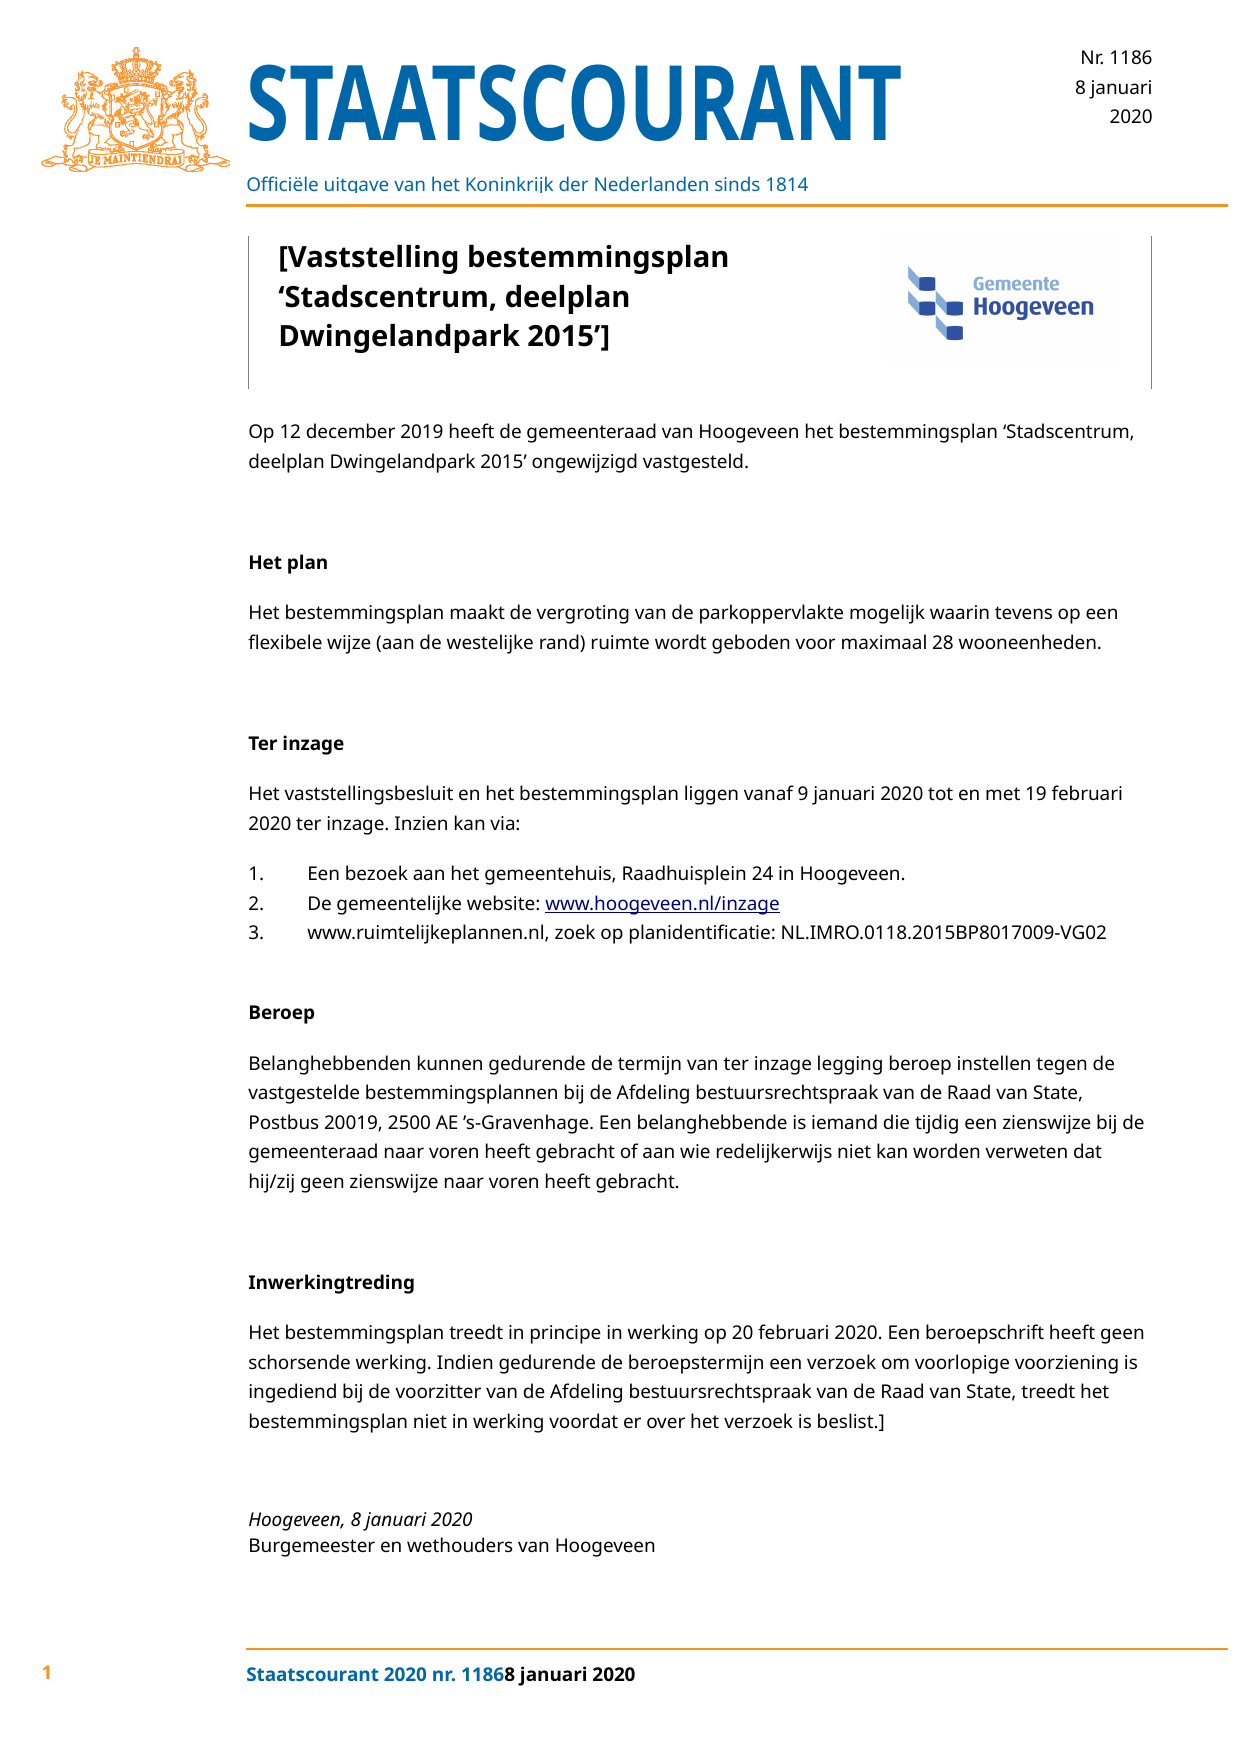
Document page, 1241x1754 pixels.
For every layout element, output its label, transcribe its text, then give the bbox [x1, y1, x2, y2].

list www.ruimtelijkeplannen.nl, zoek op planidentificatie: NL.IMRO.0118.2015BP8017009-VG02 [248, 919, 1152, 945]
text Inwerkingtreding [248, 1269, 1152, 1294]
text Burgemeester en wethouders van Hoogeveen [248, 1532, 1152, 1558]
text Beroep [248, 999, 1152, 1025]
text Het bestemmingsplan treedt in principe in werking op 20 februari 2020. Een beroepschrift heeft geen schorsende werking. Indien gedurende de beroepstermijn een verzoek om voorlopige voorziening is ingediend bij de voorzitter van de Afdeling bestuursrechtspraak van de Raad van State, treedt het bestemmingsplan niet in werking voordat er over het verzoek is beslist.] [248, 1319, 1152, 1434]
text Op 12 december 2019 heeft de gemeenteraad van Hoogeveen het bestemmingsplan ‘Stadscentrum, deelplan Dwingelandpark 2015’ ongewijzigd vastgesteld. [248, 418, 1152, 474]
text Hoogeveen, 8 januari 2020 [248, 1506, 1152, 1532]
table_header [Vaststelling bestemmingsplan ‘Stadscentrum, deelplan Dwingelandpark 2015’] [249, 236, 850, 389]
text Het vaststellingsbesluit en het bestemmingsplan liggen vanaf 9 januari 2020 tot en met 19 februari 2020 ter inzage. Inzien kan via: [248, 780, 1152, 835]
table_header [850, 236, 1151, 389]
list De gemeentelijke website: www.hoogeveen.nl/inzage [248, 890, 1152, 915]
text Het plan [248, 549, 1152, 574]
picture [41, 47, 231, 172]
text Het bestemmingsplan maakt de vergroting van de parkoppervlakte mogelijk waarin tevens op een flexibele wijze (aan de westelijke rand) ruimte wordt geboden voor maximaal 28 wooneenheden. [248, 599, 1152, 654]
text Belanghebbenden kunnen gedurende de termijn van ter inzage legging beroep instellen tegen de vastgestelde bestemmingsplannen bij de Afdeling bestuursrechtspraak van de Raad van State, Postbus 20019, 2500 AE ’s-Gravenhage. Een belanghebbende is iemand die tijdig een zienswijze bij de gemeenteraad naar voren heeft gebracht of aan wie redelijkerwijs niet kan worden verweten dat hij/zij geen zienswijze naar voren heeft gebracht. [248, 1050, 1152, 1194]
text Ter inzage [248, 730, 1152, 755]
list Een bezoek aan het gemeentehuis, Raadhuisplein 24 in Hoogeveen. [248, 860, 1152, 886]
picture [882, 236, 1119, 364]
